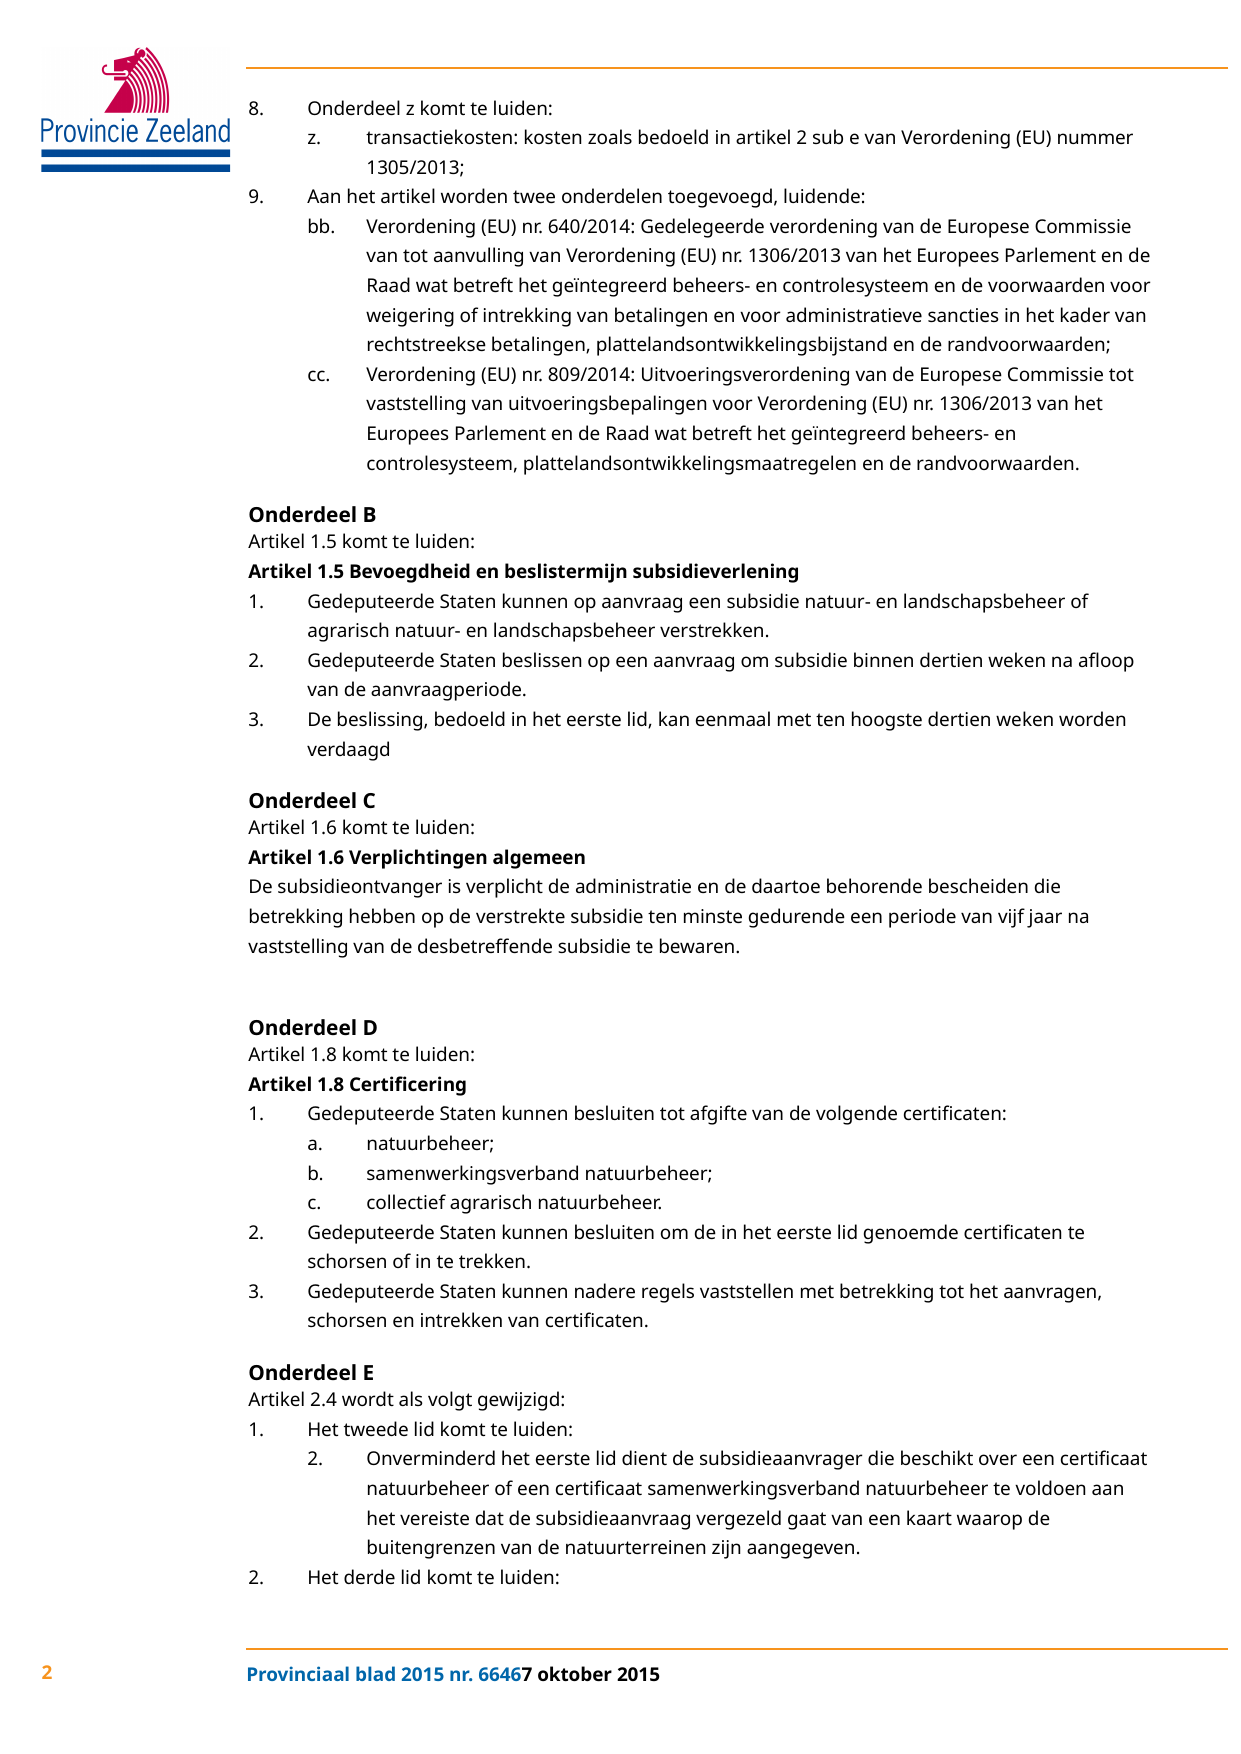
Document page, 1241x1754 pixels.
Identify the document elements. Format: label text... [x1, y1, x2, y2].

text De subsidieontvanger is verplicht de administratie en de daartoe behorende bescheiden die betrekking hebben op de verstrekte subsidie ten minste gedurende een periode van vijf jaar na vaststelling van de desbetreffende subsidie te bewaren. [248, 874, 1152, 959]
text Artikel 1.5 komt te luiden: [248, 529, 1152, 554]
list Verordening (EU) nr. 640/2014: Gedelegeerde verordening van de Europese Commissie van tot aanvulling van Verordening (EU) nr. 1306/2013 van het Europees Parlement en de Raad wat betreft het geïntegreerd beheers- en controlesysteem en de voorwaarden voor weigering of intrekking van betalingen en voor administratieve sancties in het kader van rechtstreekse betalingen, plattelandsontwikkelingsbijstand en de randvoorwaarden; [307, 213, 1152, 357]
list Gedeputeerde Staten kunnen besluiten om de in het eerste lid genoemde certificaten te schorsen of in te trekken. [248, 1219, 1152, 1274]
text Artikel 2.4 wordt als volgt gewijzigd: [248, 1386, 1152, 1412]
text Artikel 1.8 Certificering [248, 1071, 1152, 1097]
list Aan het artikel worden twee onderdelen toegevoegd, luidende: [248, 183, 1152, 209]
text Artikel 1.5 Bevoegdheid en beslistermijn subsidieverlening [248, 558, 1152, 584]
list Gedeputeerde Staten kunnen op aanvraag een subsidie natuur- en landschapsbeheer of agrarisch natuur- en landschapsbeheer verstrekken. [248, 588, 1152, 643]
text Artikel 1.8 komt te luiden: [248, 1041, 1152, 1067]
picture [41, 47, 231, 172]
list Gedeputeerde Staten kunnen nadere regels vaststellen met betrekking tot het aanvragen, schorsen en intrekken van certificaten. [248, 1278, 1152, 1333]
list De beslissing, bedoeld in het eerste lid, kan eenmaal met ten hoogste dertien weken worden verdaagd [248, 706, 1152, 761]
list natuurbeheer; [307, 1130, 1152, 1156]
list collectief agrarisch natuurbeheer. [307, 1189, 1152, 1215]
text Onderdeel E [248, 1358, 1152, 1386]
list samenwerkingsverband natuurbeheer; [307, 1160, 1152, 1185]
text Artikel 1.6 Verplichtingen algemeen [248, 844, 1152, 870]
text Onderdeel C [248, 786, 1152, 814]
text Onderdeel D [248, 1013, 1152, 1041]
list Verordening (EU) nr. 809/2014: Uitvoeringsverordening van de Europese Commissie tot vaststelling van uitvoeringsbepalingen voor Verordening (EU) nr. 1306/2013 van het Europees Parlement en de Raad wat betreft het geïntegreerd beheers- en controlesysteem, plattelandsontwikkelingsmaatregelen en de randvoorwaarden. [307, 361, 1152, 476]
list Het derde lid komt te luiden: [248, 1564, 1152, 1590]
list Gedeputeerde Staten beslissen op een aanvraag om subsidie binnen dertien weken na afloop van de aanvraagperiode. [248, 647, 1152, 702]
list Onderdeel z komt te luiden: [248, 95, 1152, 121]
list Gedeputeerde Staten kunnen besluiten tot afgifte van de volgende certificaten: [248, 1101, 1152, 1126]
text Artikel 1.6 komt te luiden: [248, 814, 1152, 840]
list transactiekosten: kosten zoals bedoeld in artikel 2 sub e van Verordening (EU) nummer 1305/2013; [307, 124, 1152, 180]
list Onverminderd het eerste lid dient de subsidieaanvrager die beschikt over een certificaat natuurbeheer of een certificaat samenwerkingsverband natuurbeheer te voldoen aan het vereiste dat de subsidieaanvraag vergezeld gaat van een kaart waarop de buitengrenzen van de natuurterreinen zijn aangegeven. [307, 1446, 1152, 1560]
text Onderdeel B [248, 500, 1152, 529]
list Het tweede lid komt te luiden: [248, 1416, 1152, 1442]
